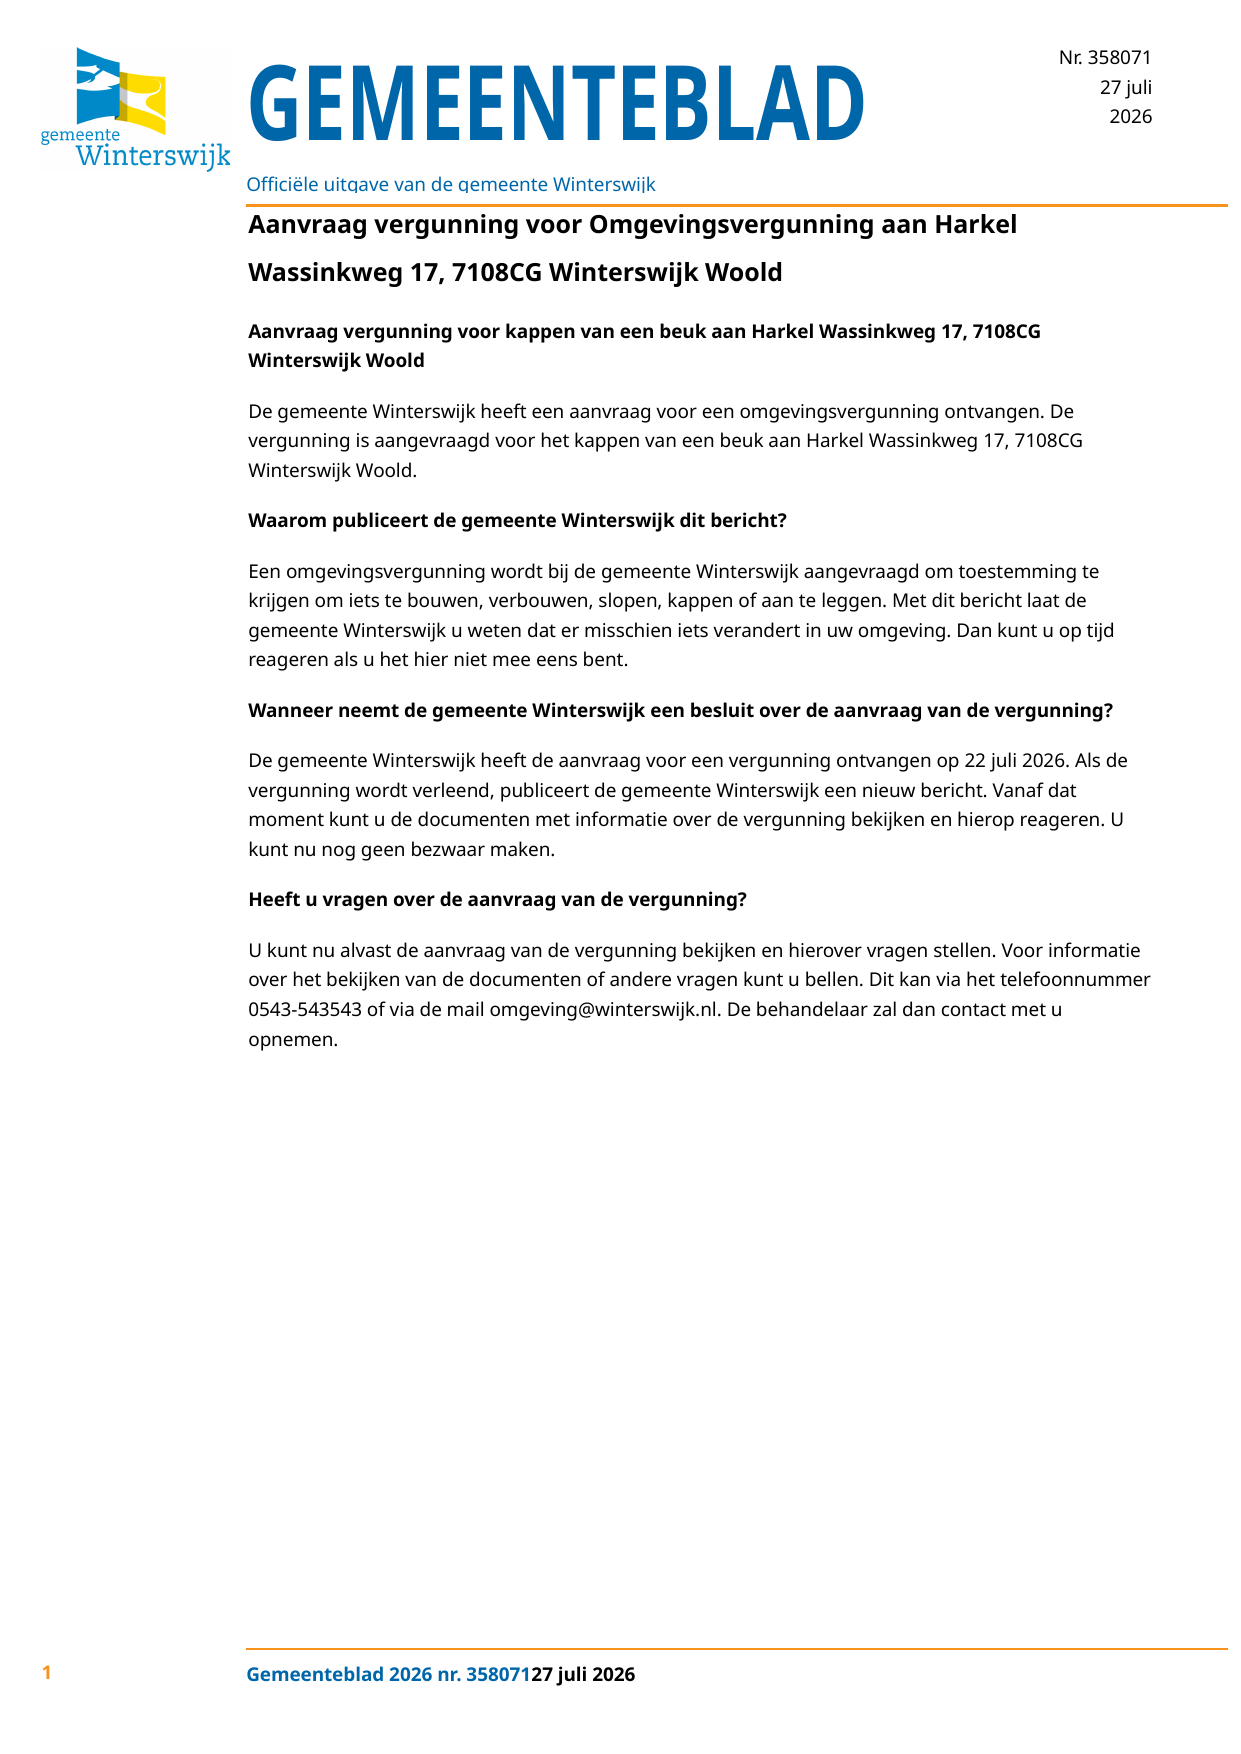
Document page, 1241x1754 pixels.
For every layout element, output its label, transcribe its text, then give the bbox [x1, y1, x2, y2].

text Een omgevingsvergunning wordt bij de gemeente Winterswijk aangevraagd om toestemming te krijgen om iets te bouwen, verbouwen, slopen, kappen of aan te leggen. Met dit bericht laat de gemeente Winterswijk u weten dat er misschien iets verandert in uw omgeving. Dan kunt u op tijd reageren als u het hier niet mee eens bent. [248, 558, 1152, 672]
text Waarom publiceert de gemeente Winterswijk dit bericht? [248, 507, 1152, 533]
text De gemeente Winterswijk heeft een aanvraag voor een omgevingsvergunning ontvangen. De vergunning is aangevraagd voor het kappen van een beuk aan Harkel Wassinkweg 17, 7108CG Winterswijk Woold. [248, 398, 1152, 483]
text De gemeente Winterswijk heeft de aanvraag voor een vergunning ontvangen op 22 juli 2026. Als de vergunning wordt verleend, publiceert de gemeente Winterswijk een nieuw bericht. Vanaf dat moment kunt u de documenten met informatie over de vergunning bekijken en hierop reageren. U kunt nu nog geen bezwaar maken. [248, 747, 1152, 862]
text Aanvraag vergunning voor kappen van een beuk aan Harkel Wassinkweg 17, 7108CG Winterswijk Woold [248, 318, 1152, 373]
text Aanvraag vergunning voor Omgevingsvergunning aan Harkel Wassinkweg 17, 7108CG Winterswijk Woold [248, 207, 1152, 288]
picture [225, 153, 231, 162]
text Heeft u vragen over de aanvraag van de vergunning? [248, 887, 1152, 912]
text U kunt nu alvast de aanvraag van de vergunning bekijken en hierover vragen stellen. Voor informatie over het bekijken van de documenten of andere vragen kunt u bellen. Dit kan via het telefoonnummer 0543-543543 of via de mail omgeving@winterswijk.nl. De behandelaar zal dan contact met u opnemen. [248, 937, 1152, 1052]
text Wanneer neemt de gemeente Winterswijk een besluit over de aanvraag van de vergunning? [248, 697, 1152, 723]
picture [41, 47, 231, 172]
